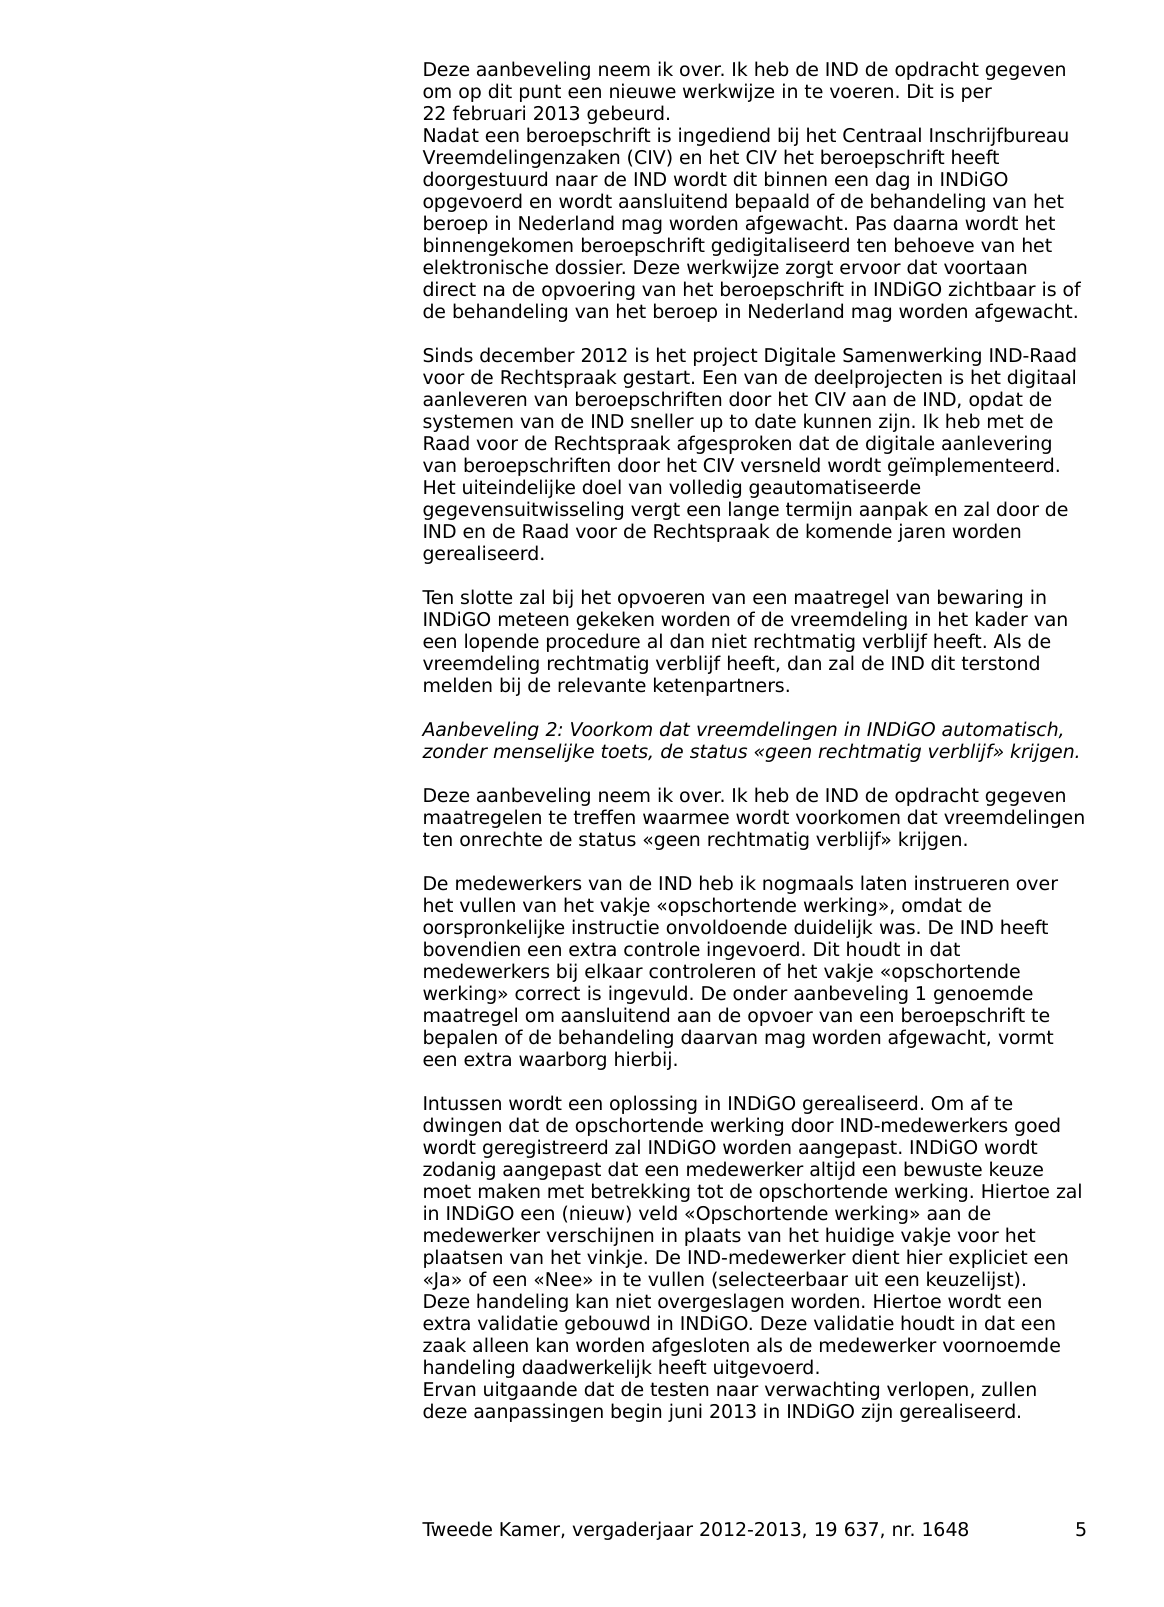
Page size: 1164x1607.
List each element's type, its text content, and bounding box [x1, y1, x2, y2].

text Ten slotte zal bij het opvoeren van een maatregel van bewaring in INDiGO meteen gekeken worden of de vreemdeling in het kader van een lopende procedure al dan niet rechtmatig verblijf heeft. Als de vreemdeling rechtmatig verblijf heeft, dan zal de IND dit terstond melden bij de relevante ketenpartners. [422, 587, 1087, 697]
text Ervan uitgaande dat de testen naar verwachting verlopen, zullen deze aanpassingen begin juni 2013 in INDiGO zijn gerealiseerd. [422, 1379, 1087, 1423]
text Deze aanbeveling neem ik over. Ik heb de IND de opdracht gegeven maatregelen te treffen waarmee wordt voorkomen dat vreemdelingen ten onrechte de status «geen rechtmatig verblijf» krijgen. [422, 785, 1087, 851]
text Nadat een beroepschrift is ingediend bij het Centraal Inschrijfbureau Vreemdelingenzaken (CIV) en het CIV het beroepschrift heeft doorgestuurd naar de IND wordt dit binnen een dag in INDiGO opgevoerd en wordt aansluitend bepaald of de behandeling van het beroep in Nederland mag worden afgewacht. Pas daarna wordt het binnengekomen beroepschrift gedigitaliseerd ten behoeve van het elektronische dossier. Deze werkwijze zorgt ervoor dat voortaan direct na de opvoering van het beroepschrift in INDiGO zichtbaar is of de behandeling van het beroep in Nederland mag worden afgewacht. [422, 125, 1087, 323]
text Intussen wordt een oplossing in INDiGO gerealiseerd. Om af te dwingen dat de opschortende werking door IND-medewerkers goed wordt geregistreerd zal INDiGO worden aangepast. INDiGO wordt zodanig aangepast dat een medewerker altijd een bewuste keuze moet maken met betrekking tot de opschortende werking. Hiertoe zal in INDiGO een (nieuw) veld «Opschortende werking» aan de medewerker verschijnen in plaats van het huidige vakje voor het plaatsen van het vinkje. De IND-medewerker dient hier expliciet een «Ja» of een «Nee» in te vullen (selecteerbaar uit een keuzelijst). [422, 1093, 1087, 1291]
text Aanbeveling 2: Voorkom dat vreemdelingen in INDiGO automatisch, zonder menselijke toets, de status «geen rechtmatig verblijf» krijgen. [422, 719, 1087, 763]
text Sinds december 2012 is het project Digitale Samenwerking IND-Raad voor de Rechtspraak gestart. Een van de deelprojecten is het digitaal aanleveren van beroepschriften door het CIV aan de IND, opdat de systemen van de IND sneller up to date kunnen zijn. Ik heb met de Raad voor de Rechtspraak afgesproken dat de digitale aanlevering van beroepschriften door het CIV versneld wordt geïmplementeerd. Het uiteindelijke doel van volledig geautomatiseerde gegevensuitwisseling vergt een lange termijn aanpak en zal door de IND en de Raad voor de Rechtspraak de komende jaren worden gerealiseerd. [422, 345, 1087, 565]
text Deze aanbeveling neem ik over. Ik heb de IND de opdracht gegeven om op dit punt een nieuwe werkwijze in te voeren. Dit is per 22 februari 2013 gebeurd. [422, 59, 1087, 125]
text Deze handeling kan niet overgeslagen worden. Hiertoe wordt een extra validatie gebouwd in INDiGO. Deze validatie houdt in dat een zaak alleen kan worden afgesloten als de medewerker voornoemde handeling daadwerkelijk heeft uitgevoerd. [422, 1291, 1087, 1379]
text De medewerkers van de IND heb ik nogmaals laten instrueren over het vullen van het vakje «opschortende werking», omdat de oorspronkelijke instructie onvoldoende duidelijk was. De IND heeft bovendien een extra controle ingevoerd. Dit houdt in dat medewerkers bij elkaar controleren of het vakje «opschortende werking» correct is ingevuld. De onder aanbeveling 1 genoemde maatregel om aansluitend aan de opvoer van een beroepschrift te bepalen of de behandeling daarvan mag worden afgewacht, vormt een extra waarborg hierbij. [422, 873, 1087, 1071]
